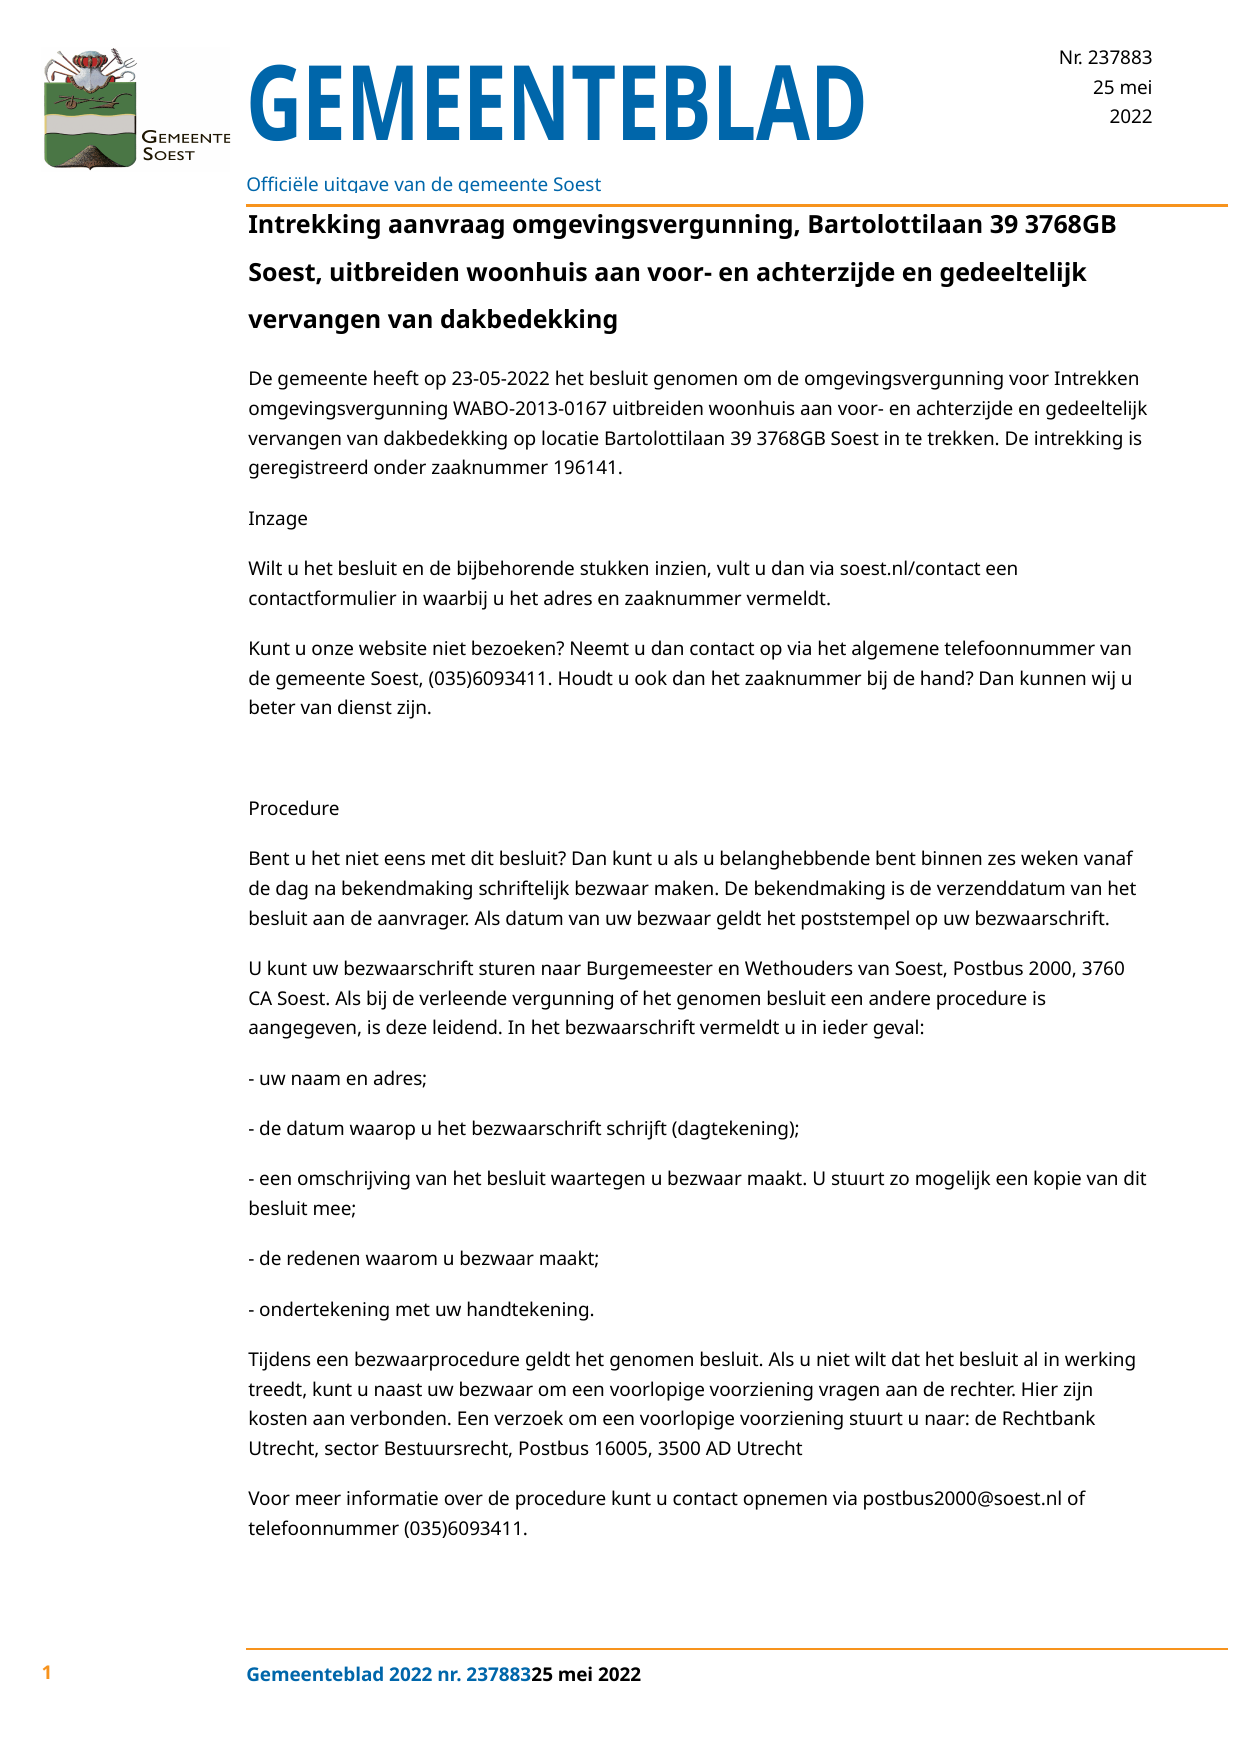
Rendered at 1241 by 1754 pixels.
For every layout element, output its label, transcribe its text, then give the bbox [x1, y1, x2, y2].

text Intrekking aanvraag omgevingsvergunning, Bartolottilaan 39 3768GB Soest, uitbreiden woonhuis aan voor- en achterzijde en gedeeltelijk vervangen van dakbedekking [248, 207, 1152, 336]
text U kunt uw bezwaarschrift sturen naar Burgemeester en Wethouders van Soest, Postbus 2000, 3760 CA Soest. Als bij de verleende vergunning of het genomen besluit een andere procedure is aangegeven, is deze leidend. In het bezwaarschrift vermeldt u in ieder geval: [248, 955, 1152, 1040]
text Tijdens een bezwaarprocedure geldt het genomen besluit. Als u niet wilt dat het besluit al in werking treedt, kunt u naast uw bezwaar om een voorlopige voorziening vragen aan de rechter. Hier zijn kosten aan verbonden. Een verzoek om een voorlopige voorziening stuurt u naar: de Rechtbank Utrecht, sector Bestuursrecht, Postbus 16005, 3500 AD Utrecht [248, 1346, 1152, 1461]
text - de datum waarop u het bezwaarschrift schrijft (dagtekening); [248, 1115, 1152, 1141]
text Procedure [248, 795, 1152, 821]
text - de redenen waarom u bezwaar maakt; [248, 1246, 1152, 1271]
picture [41, 47, 231, 172]
text Bent u het niet eens met dit besluit? Dan kunt u als u belanghebbende bent binnen zes weken vanaf de dag na bekendmaking schriftelijk bezwaar maken. De bekendmaking is de verzenddatum van het besluit aan de aanvrager. Als datum van uw bezwaar geldt het poststempel op uw bezwaarschrift. [248, 846, 1152, 930]
text De gemeente heeft op 23-05-2022 het besluit genomen om de omgevingsvergunning voor Intrekken omgevingsvergunning WABO-2013-0167 uitbreiden woonhuis aan voor- en achterzijde en gedeeltelijk vervangen van dakbedekking op locatie Bartolottilaan 39 3768GB Soest in te trekken. De intrekking is geregistreerd onder zaaknummer 196141. [248, 366, 1152, 480]
text Voor meer informatie over de procedure kunt u contact opnemen via postbus2000@soest.nl of telefoonnummer (035)6093411. [248, 1486, 1152, 1541]
text - een omschrijving van het besluit waartegen u bezwaar maakt. U stuurt zo mogelijk een kopie van dit besluit mee; [248, 1166, 1152, 1221]
text - uw naam en adres; [248, 1065, 1152, 1090]
text Kunt u onze website niet bezoeken? Neemt u dan contact op via het algemene telefoonnummer van de gemeente Soest, (035)6093411. Houdt u ook dan het zaaknummer bij de hand? Dan kunnen wij u beter van dienst zijn. [248, 635, 1152, 720]
text Wilt u het besluit en de bijbehorende stukken inzien, vult u dan via soest.nl/contact een contactformulier in waarbij u het adres en zaaknummer vermeldt. [248, 555, 1152, 610]
text - ondertekening met uw handtekening. [248, 1296, 1152, 1322]
text Inzage [248, 505, 1152, 530]
